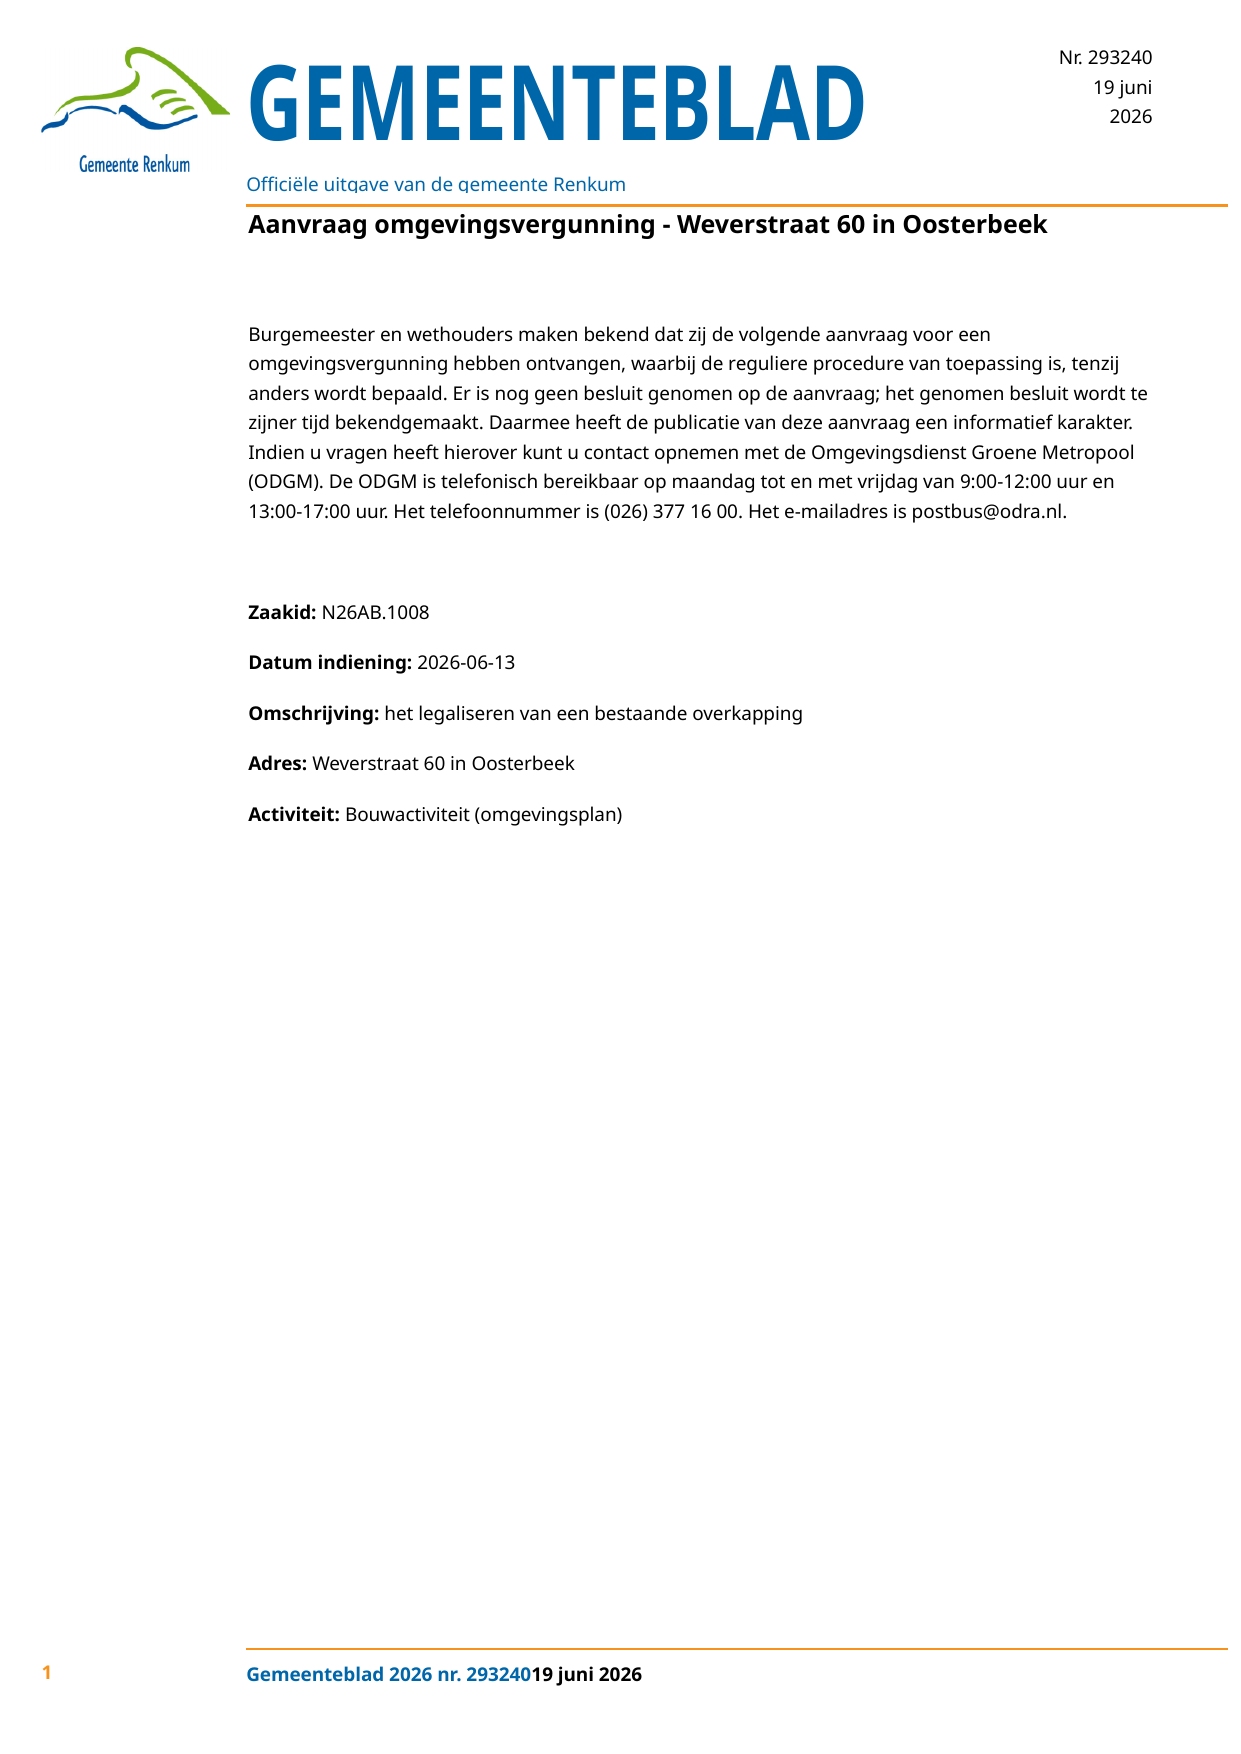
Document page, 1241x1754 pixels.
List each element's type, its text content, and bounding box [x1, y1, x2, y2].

text Aanvraag omgevingsvergunning - Weverstraat 60 in Oosterbeek [248, 207, 1152, 241]
text Burgemeester en wethouders maken bekend dat zij de volgende aanvraag voor een omgevingsvergunning hebben ontvangen, waarbij de reguliere procedure van toepassing is, tenzij anders wordt bepaald. Er is nog geen besluit genomen op de aanvraag; het genomen besluit wordt te zijner tijd bekendgemaakt. Daarmee heeft de publicatie van deze aanvraag een informatief karakter. Indien u vragen heeft hierover kunt u contact opnemen met de Omgevingsdienst Groene Metropool (ODGM). De ODGM is telefonisch bereikbaar op maandag tot en met vrijdag van 9:00-12:00 uur en 13:00-17:00 uur. Het telefoonnummer is (026) 377 16 00. Het e-mailadres is postbus@odra.nl. [248, 321, 1152, 524]
text Activiteit: Bouwactiviteit (omgevingsplan) [248, 801, 1152, 826]
text Zaakid: N26AB.1008 [248, 599, 1152, 625]
text Adres: Weverstraat 60 in Oosterbeek [248, 750, 1152, 776]
text Omschrijving: het legaliseren van een bestaande overkapping [248, 700, 1152, 726]
picture [41, 47, 231, 172]
text Datum indiening: 2026-06-13 [248, 649, 1152, 675]
